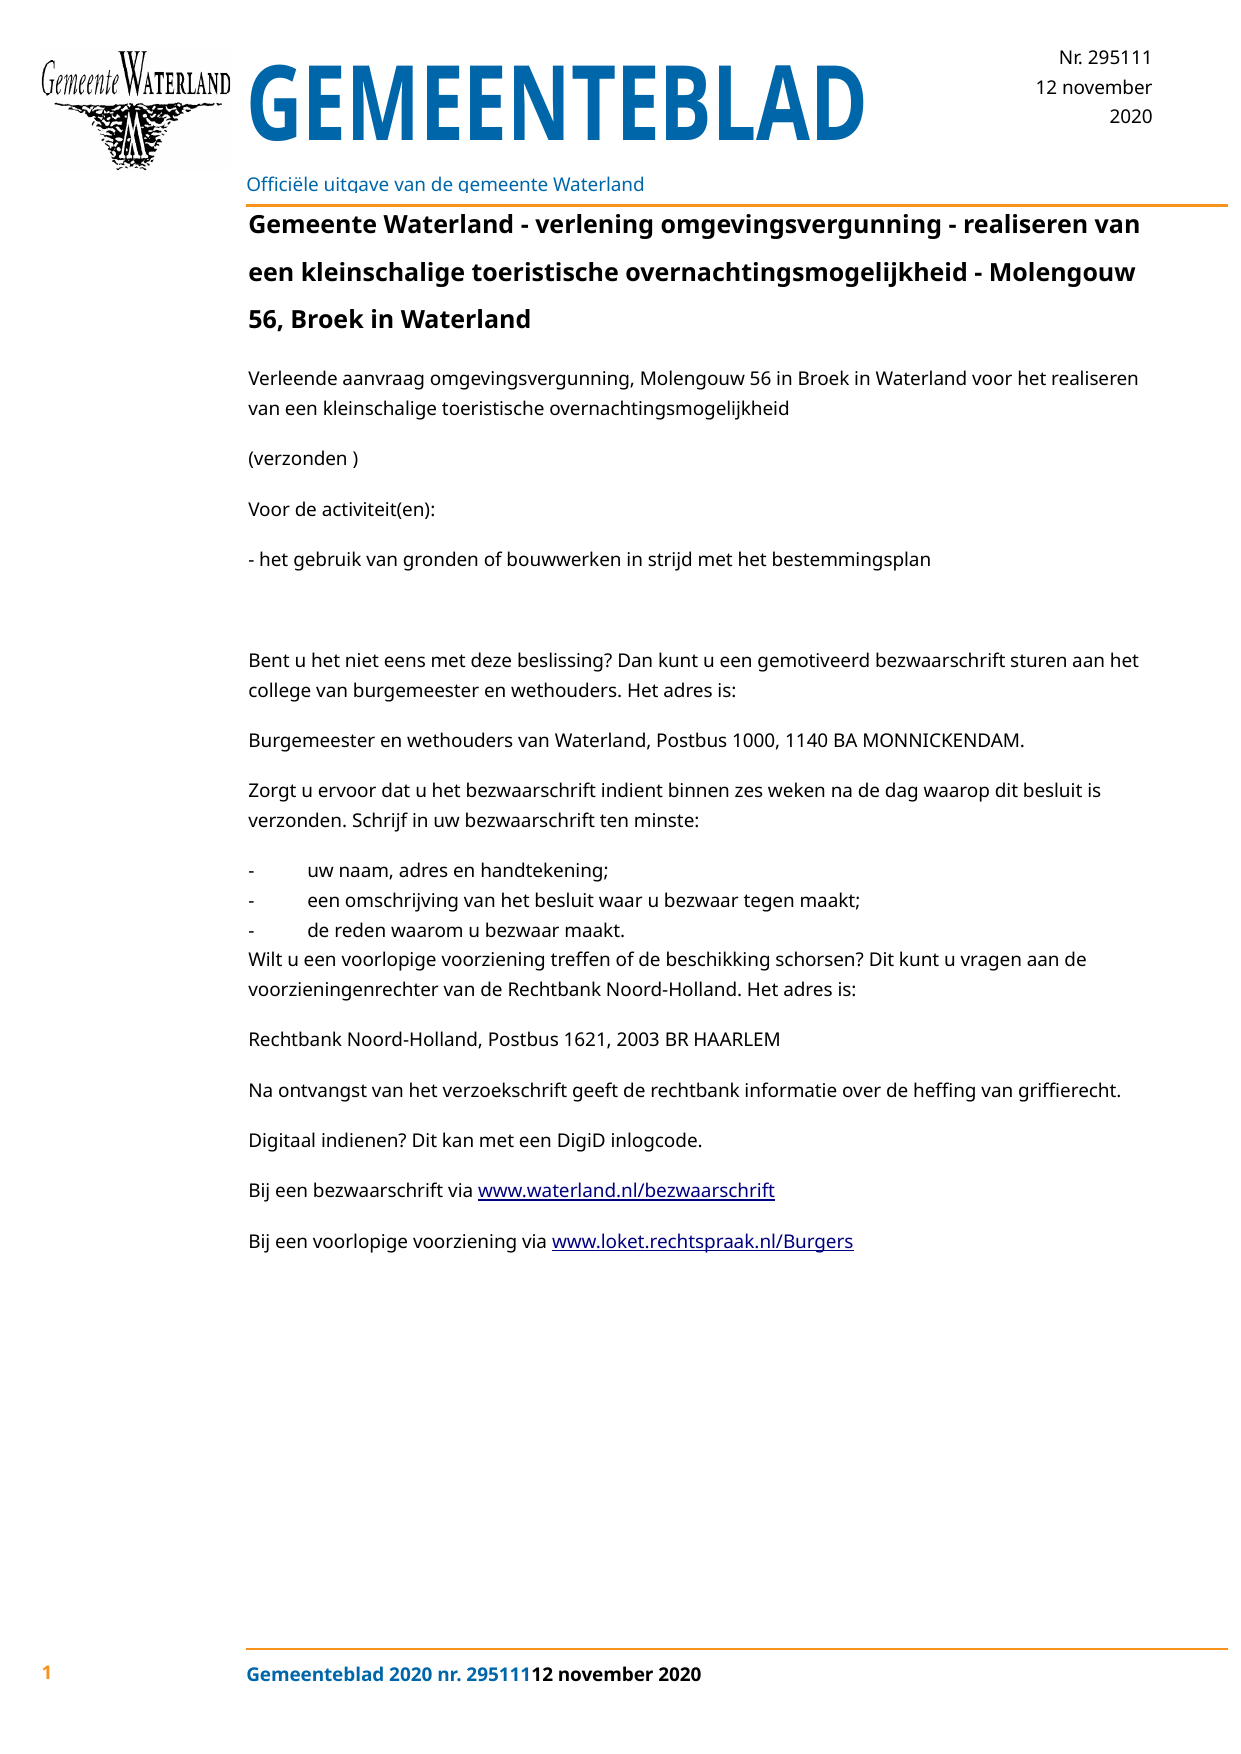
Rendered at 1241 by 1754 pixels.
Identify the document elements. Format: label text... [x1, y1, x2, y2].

text Rechtbank Noord-Holland, Postbus 1621, 2003 BR HAARLEM [248, 1026, 1152, 1052]
list de reden waarom u bezwaar maakt. [248, 917, 1152, 942]
text Digitaal indienen? Dit kan met een DigiD inlogcode. [248, 1127, 1152, 1153]
text Burgemeester en wethouders van Waterland, Postbus 1000, 1140 BA MONNICKENDAM. [248, 727, 1152, 753]
text (verzonden ) [248, 446, 1152, 471]
text Gemeente Waterland - verlening omgevingsvergunning - realiseren van een kleinschalige toeristische overnachtingsmogelijkheid - Molengouw 56, Broek in Waterland [248, 207, 1152, 336]
text Bij een bezwaarschrift via www.waterland.nl/bezwaarschrift [248, 1178, 1152, 1203]
text Verleende aanvraag omgevingsvergunning, Molengouw 56 in Broek in Waterland voor het realiseren van een kleinschalige toeristische overnachtingsmogelijkheid [248, 366, 1152, 421]
text Voor de activiteit(en): [248, 496, 1152, 522]
list een omschrijving van het besluit waar u bezwaar tegen maakt; [248, 887, 1152, 913]
text Bij een voorlopige voorziening via www.loket.rechtspraak.nl/Burgers [248, 1228, 1152, 1254]
picture [41, 47, 231, 172]
text - het gebruik van gronden of bouwwerken in strijd met het bestemmingsplan [248, 546, 1152, 572]
text Wilt u een voorlopige voorziening treffen of de beschikking schorsen? Dit kunt u vragen aan de voorzieningenrechter van de Rechtbank Noord-Holland. Het adres is: [248, 946, 1152, 1002]
text Bent u het niet eens met deze beslissing? Dan kunt u een gemotiveerd bezwaarschrift sturen aan het college van burgemeester en wethouders. Het adres is: [248, 647, 1152, 702]
text Zorgt u ervoor dat u het bezwaarschrift indient binnen zes weken na de dag waarop dit besluit is verzonden. Schrijf in uw bezwaarschrift ten minste: [248, 778, 1152, 833]
text Na ontvangst van het verzoekschrift geeft de rechtbank informatie over de heffing van griffierecht. [248, 1077, 1152, 1102]
list uw naam, adres en handtekening; [248, 858, 1152, 883]
